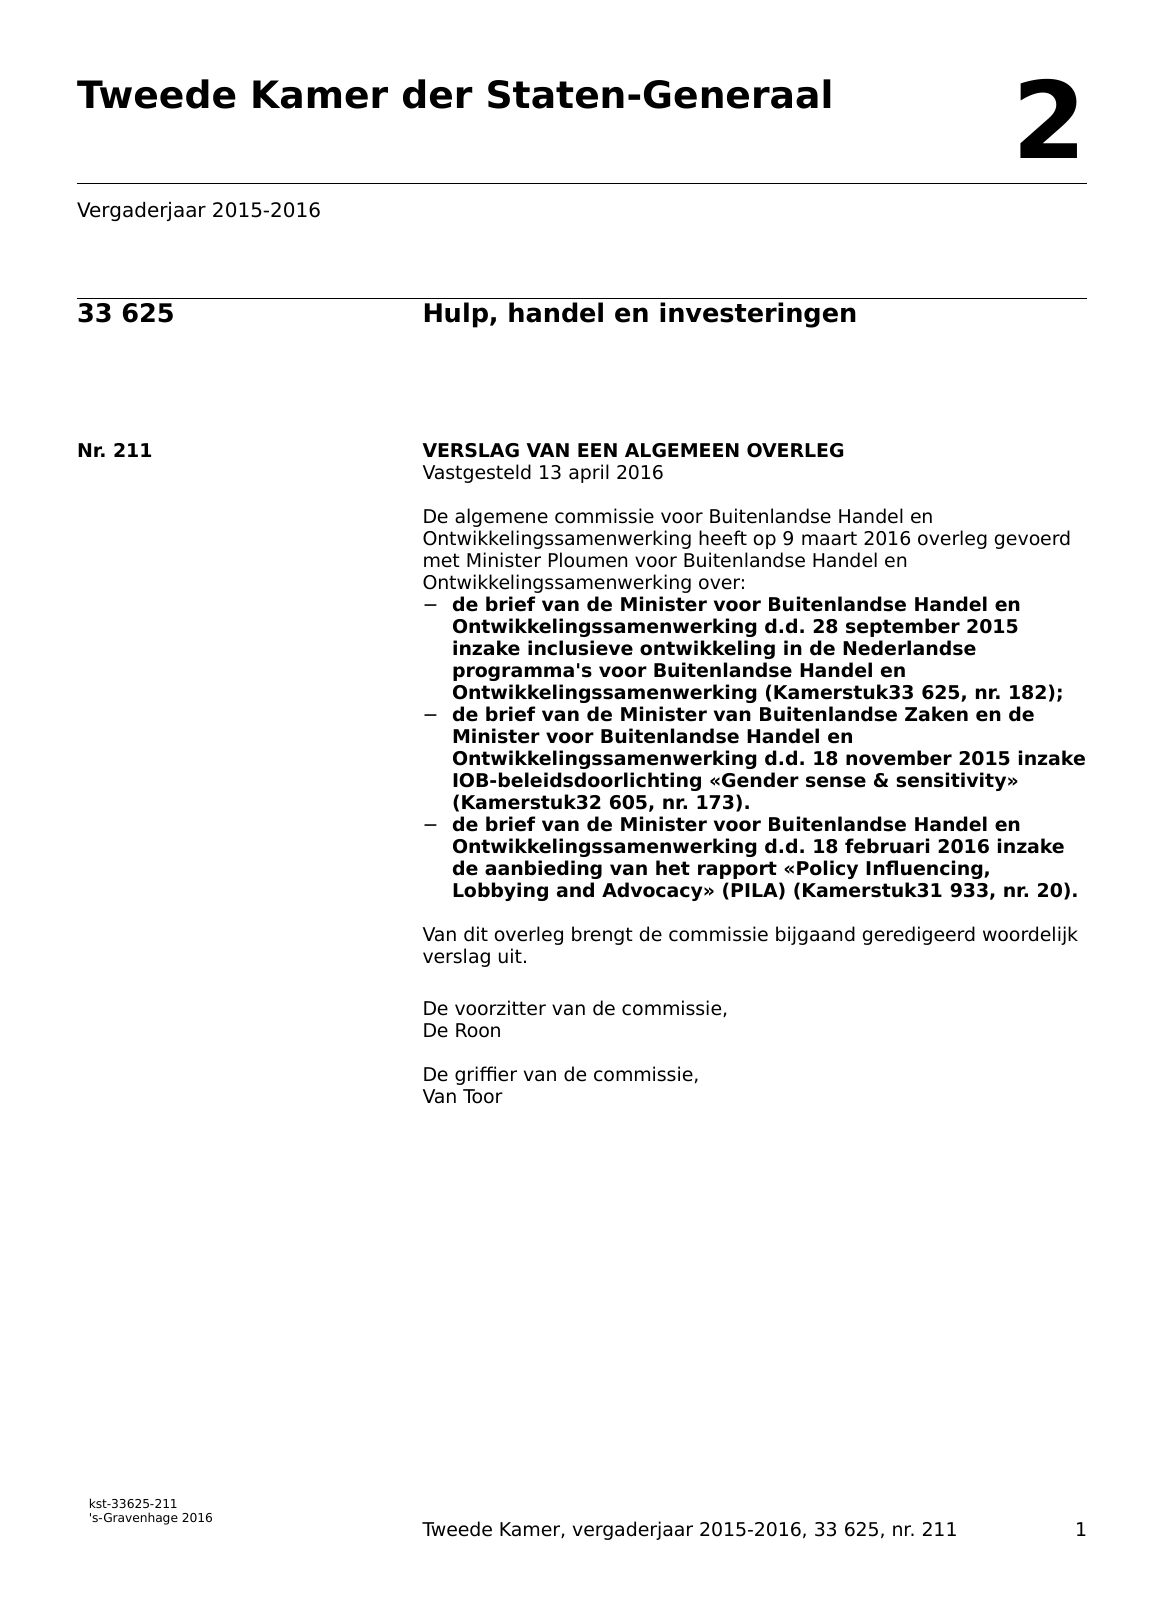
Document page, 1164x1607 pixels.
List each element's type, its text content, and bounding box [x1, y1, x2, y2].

text − de brief van de Minister voor Buitenlandse Handel en Ontwikkelingssamenwerking d.d. 18 februari 2016 inzake de aanbieding van het rapport «Policy Influencing, Lobbying and Advocacy» (PILA) (Kamerstuk31 933, nr. 20). [422, 813, 1087, 901]
text Vastgesteld 13 april 2016 [422, 462, 1087, 484]
text De voorzitter van de commissie, De Roon [422, 998, 1087, 1042]
table_header 2 [886, 59, 1087, 183]
text kst-33625-211 [88, 1497, 323, 1511]
text De algemene commissie voor Buitenlandse Handel en Ontwikkelingssamenwerking heeft op 9 maart 2016 overleg gevoerd met Minister Ploumen voor Buitenlandse Handel en Ontwikkelingssamenwerking over: [422, 506, 1087, 594]
text Van dit overleg brengt de commissie bijgaand geredigeerd woordelijk verslag uit. [422, 924, 1087, 968]
table_cell Vergaderjaar 2015-2016 [77, 184, 1087, 298]
subtitle 33 625 Hulp, handel en investeringen [77, 299, 1087, 329]
table_header Tweede Kamer der Staten-Generaal [77, 59, 886, 183]
text De griffier van de commissie, Van Toor [422, 1064, 1087, 1108]
text 's-Gravenhage 2016 [88, 1511, 323, 1525]
text − de brief van de Minister van Buitenlandse Zaken en de Minister voor Buitenlandse Handel en Ontwikkelingssamenwerking d.d. 18 november 2015 inzake IOB-beleidsdoorlichting «Gender sense & sensitivity» (Kamerstuk32 605, nr. 173). [422, 704, 1087, 813]
text − de brief van de Minister voor Buitenlandse Handel en Ontwikkelingssamenwerking d.d. 28 september 2015 inzake inclusieve ontwikkeling in de Nederlandse programma's voor Buitenlandse Handel en Ontwikkelingssamenwerking (Kamerstuk33 625, nr. 182); [422, 594, 1087, 704]
subtitle Nr. 211 VERSLAG VAN EEN ALGEMEEN OVERLEG [77, 440, 1087, 462]
